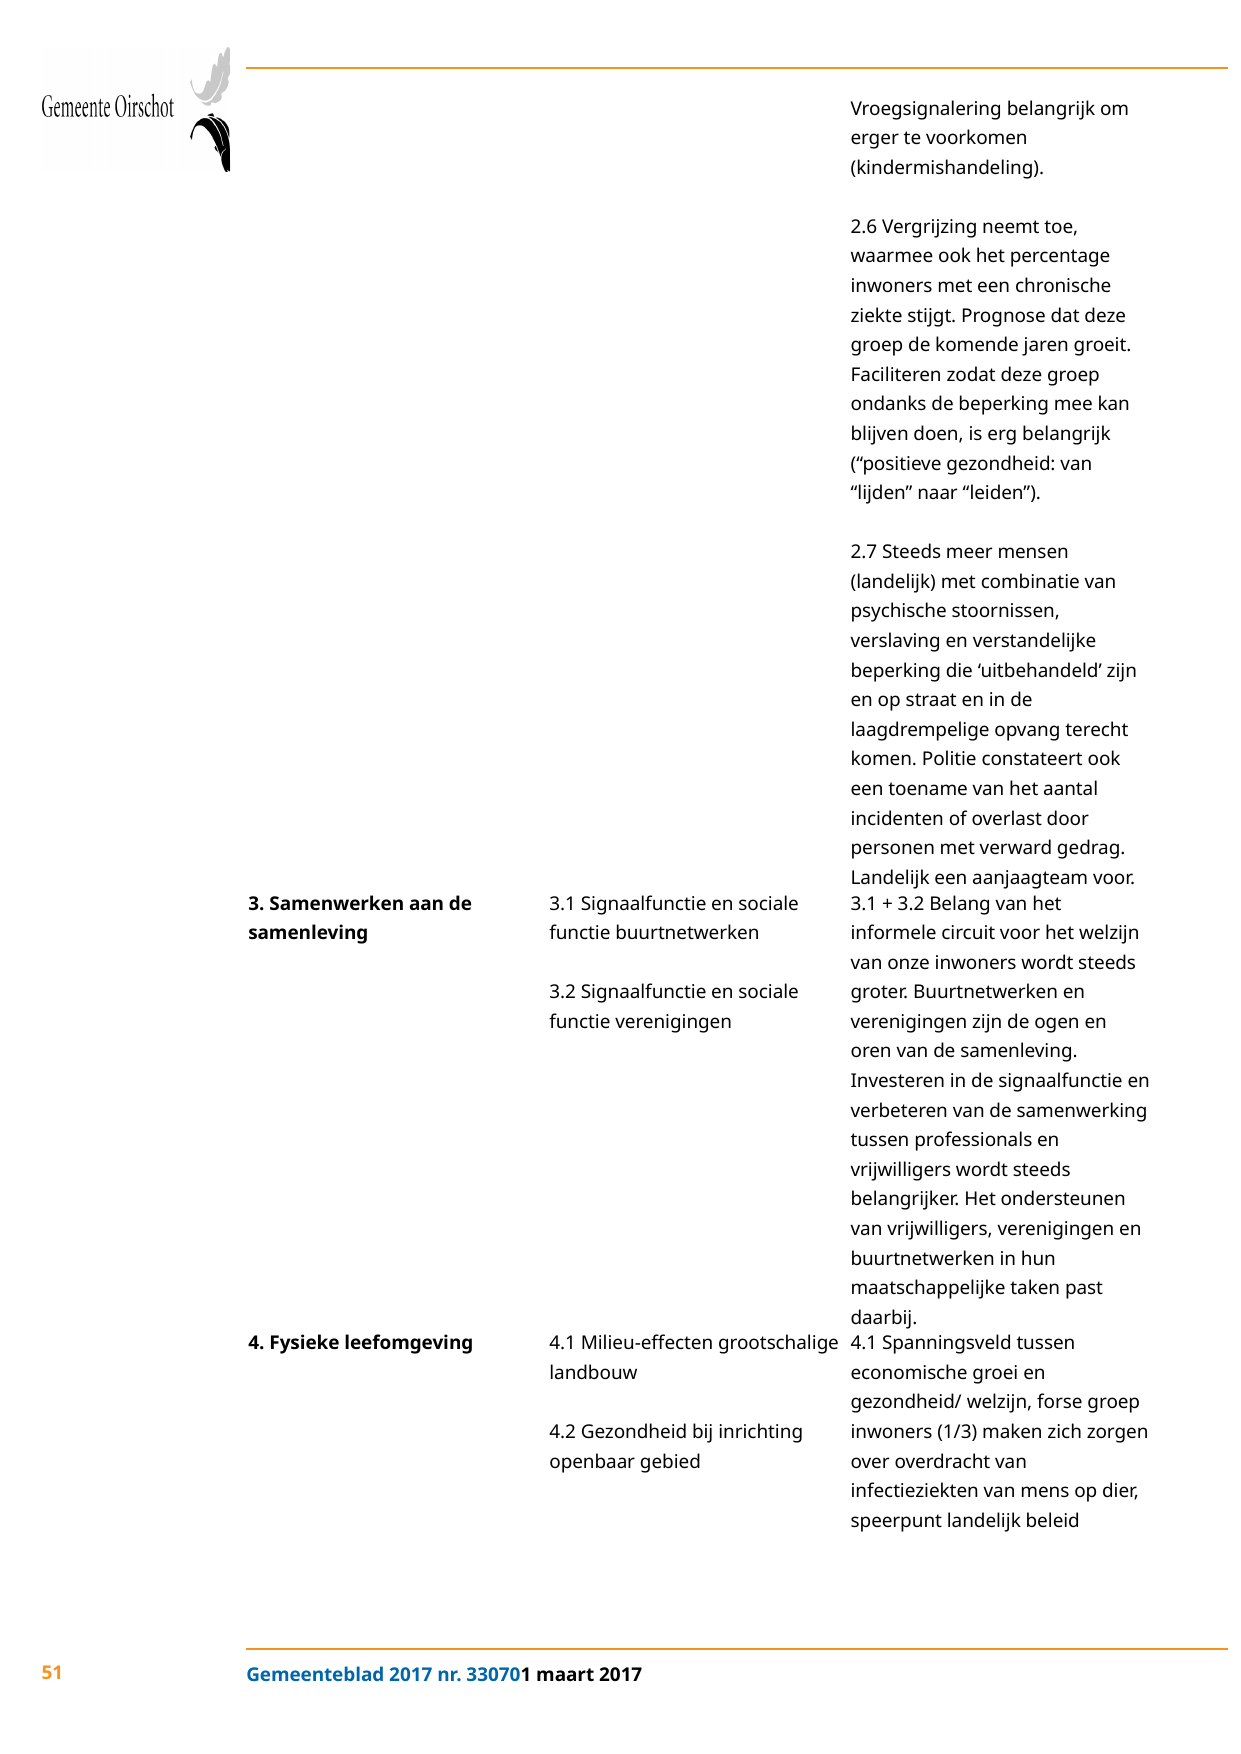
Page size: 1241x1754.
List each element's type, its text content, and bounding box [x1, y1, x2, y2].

table_cell 4.1 Milieu-effecten grootschalige landbouw 4.2 Gezondheid bij inrichting openbaar gebied [549, 1330, 850, 1592]
picture [41, 47, 231, 172]
table_cell 3.1 + 3.2 Belang van het informele circuit voor het welzijn van onze inwoners wordt steeds groter. Buurtnetwerken en verenigingen zijn de ogen en oren van de samenleving. Investeren in de signaalfunctie en verbeteren van de samenwerking tussen professionals en vrijwilligers wordt steeds belangrijker. Het ondersteunen van vrijwilligers, verenigingen en buurtnetwerken in hun maatschappelijke taken past daarbij. [850, 890, 1152, 1329]
table_cell 3. Samenwerken aan de samenleving [248, 890, 549, 1329]
table_cell [549, 95, 850, 890]
table_cell 4.1 Spanningsveld tussen economische groei en gezondheid/ welzijn, forse groep inwoners (1/3) maken zich zorgen over overdracht van infectieziekten van mens op dier, speerpunt landelijk beleid [850, 1330, 1152, 1592]
table_cell Vroegsignalering belangrijk om erger te voorkomen (kindermishandeling). 2.6 Vergrijzing neemt toe, waarmee ook het percentage inwoners met een chronische ziekte stijgt. Prognose dat deze groep de komende jaren groeit. Faciliteren zodat deze groep ondanks de beperking mee kan blijven doen, is erg belangrijk (“positieve gezondheid: van “lijden” naar “leiden”). 2.7 Steeds meer mensen (landelijk) met combinatie van psychische stoornissen, verslaving en verstandelijke beperking die ‘uitbehandeld’ zijn en op straat en in de laagdrempelige opvang terecht komen. Politie constateert ook een toename van het aantal incidenten of overlast door personen met verward gedrag. Landelijk een aanjaagteam voor. [850, 95, 1152, 890]
table_cell 4. Fysieke leefomgeving [248, 1330, 549, 1592]
table_cell [248, 95, 549, 890]
table_cell 3.1 Signaalfunctie en sociale functie buurtnetwerken 3.2 Signaalfunctie en sociale functie verenigingen [549, 890, 850, 1329]
